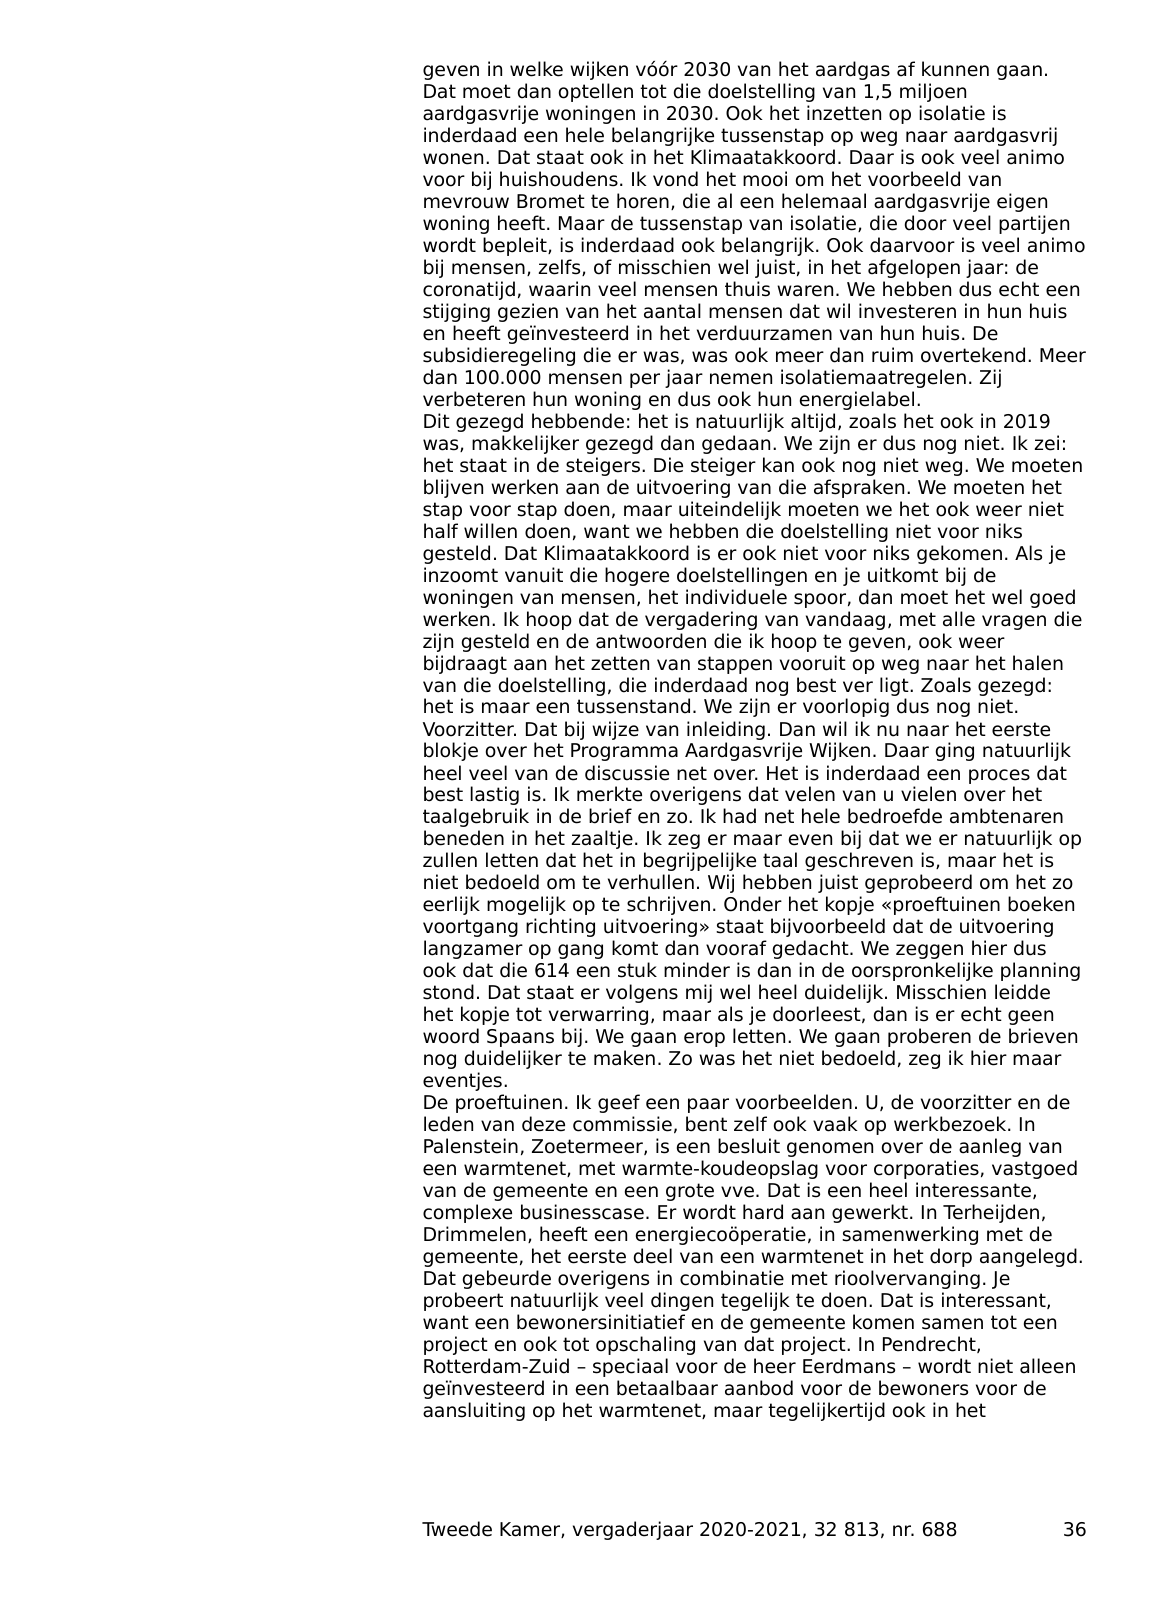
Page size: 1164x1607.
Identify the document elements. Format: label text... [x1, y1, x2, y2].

text Dit gezegd hebbende: het is natuurlijk altijd, zoals het ook in 2019 was, makkelijker gezegd dan gedaan. We zijn er dus nog niet. Ik zei: het staat in de steigers. Die steiger kan ook nog niet weg. We moeten blijven werken aan de uitvoering van die afspraken. We moeten het stap voor stap doen, maar uiteindelijk moeten we het ook weer niet half willen doen, want we hebben die doelstelling niet voor niks gesteld. Dat Klimaatakkoord is er ook niet voor niks gekomen. Als je inzoomt vanuit die hogere doelstellingen en je uitkomt bij de woningen van mensen, het individuele spoor, dan moet het wel goed werken. Ik hoop dat de vergadering van vandaag, met alle vragen die zijn gesteld en de antwoorden die ik hoop te geven, ook weer bijdraagt aan het zetten van stappen vooruit op weg naar het halen van die doelstelling, die inderdaad nog best ver ligt. Zoals gezegd: het is maar een tussenstand. We zijn er voorlopig dus nog niet. [422, 411, 1087, 718]
text geven in welke wijken vóór 2030 van het aardgas af kunnen gaan. Dat moet dan optellen tot die doelstelling van 1,5 miljoen aardgasvrije woningen in 2030. Ook het inzetten op isolatie is inderdaad een hele belangrijke tussenstap op weg naar aardgasvrij wonen. Dat staat ook in het Klimaatakkoord. Daar is ook veel animo voor bij huishoudens. Ik vond het mooi om het voorbeeld van mevrouw Bromet te horen, die al een helemaal aardgasvrije eigen woning heeft. Maar de tussenstap van isolatie, die door veel partijen wordt bepleit, is inderdaad ook belangrijk. Ook daarvoor is veel animo bij mensen, zelfs, of misschien wel juist, in het afgelopen jaar: de coronatijd, waarin veel mensen thuis waren. We hebben dus echt een stijging gezien van het aantal mensen dat wil investeren in hun huis en heeft geïnvesteerd in het verduurzamen van hun huis. De subsidieregeling die er was, was ook meer dan ruim overtekend. Meer dan 100.000 mensen per jaar nemen isolatiemaatregelen. Zij verbeteren hun woning en dus ook hun energielabel. [422, 59, 1087, 411]
text De proeftuinen. Ik geef een paar voorbeelden. U, de voorzitter en de leden van deze commissie, bent zelf ook vaak op werkbezoek. In Palenstein, Zoetermeer, is een besluit genomen over de aanleg van een warmtenet, met warmte-koudeopslag voor corporaties, vastgoed van de gemeente en een grote vve. Dat is een heel interessante, complexe businesscase. Er wordt hard aan gewerkt. In Terheijden, Drimmelen, heeft een energiecoöperatie, in samenwerking met de gemeente, het eerste deel van een warmtenet in het dorp aangelegd. Dat gebeurde overigens in combinatie met rioolvervanging. Je probeert natuurlijk veel dingen tegelijk te doen. Dat is interessant, want een bewonersinitiatief en de gemeente komen samen tot een project en ook tot opschaling van dat project. In Pendrecht, Rotterdam-Zuid – speciaal voor de heer Eerdmans – wordt niet alleen geïnvesteerd in een betaalbaar aanbod voor de bewoners voor de aansluiting op het warmtenet, maar tegelijkertijd ook in het [422, 1092, 1087, 1422]
text Voorzitter. Dat bij wijze van inleiding. Dan wil ik nu naar het eerste blokje over het Programma Aardgasvrije Wijken. Daar ging natuurlijk heel veel van de discussie net over. Het is inderdaad een proces dat best lastig is. Ik merkte overigens dat velen van u vielen over het taalgebruik in de brief en zo. Ik had net hele bedroefde ambtenaren beneden in het zaaltje. Ik zeg er maar even bij dat we er natuurlijk op zullen letten dat het in begrijpelijke taal geschreven is, maar het is niet bedoeld om te verhullen. Wij hebben juist geprobeerd om het zo eerlijk mogelijk op te schrijven. Onder het kopje «proeftuinen boeken voortgang richting uitvoering» staat bijvoorbeeld dat de uitvoering langzamer op gang komt dan vooraf gedacht. We zeggen hier dus ook dat die 614 een stuk minder is dan in de oorspronkelijke planning stond. Dat staat er volgens mij wel heel duidelijk. Misschien leidde het kopje tot verwarring, maar als je doorleest, dan is er echt geen woord Spaans bij. We gaan erop letten. We gaan proberen de brieven nog duidelijker te maken. Zo was het niet bedoeld, zeg ik hier maar eventjes. [422, 718, 1087, 1092]
